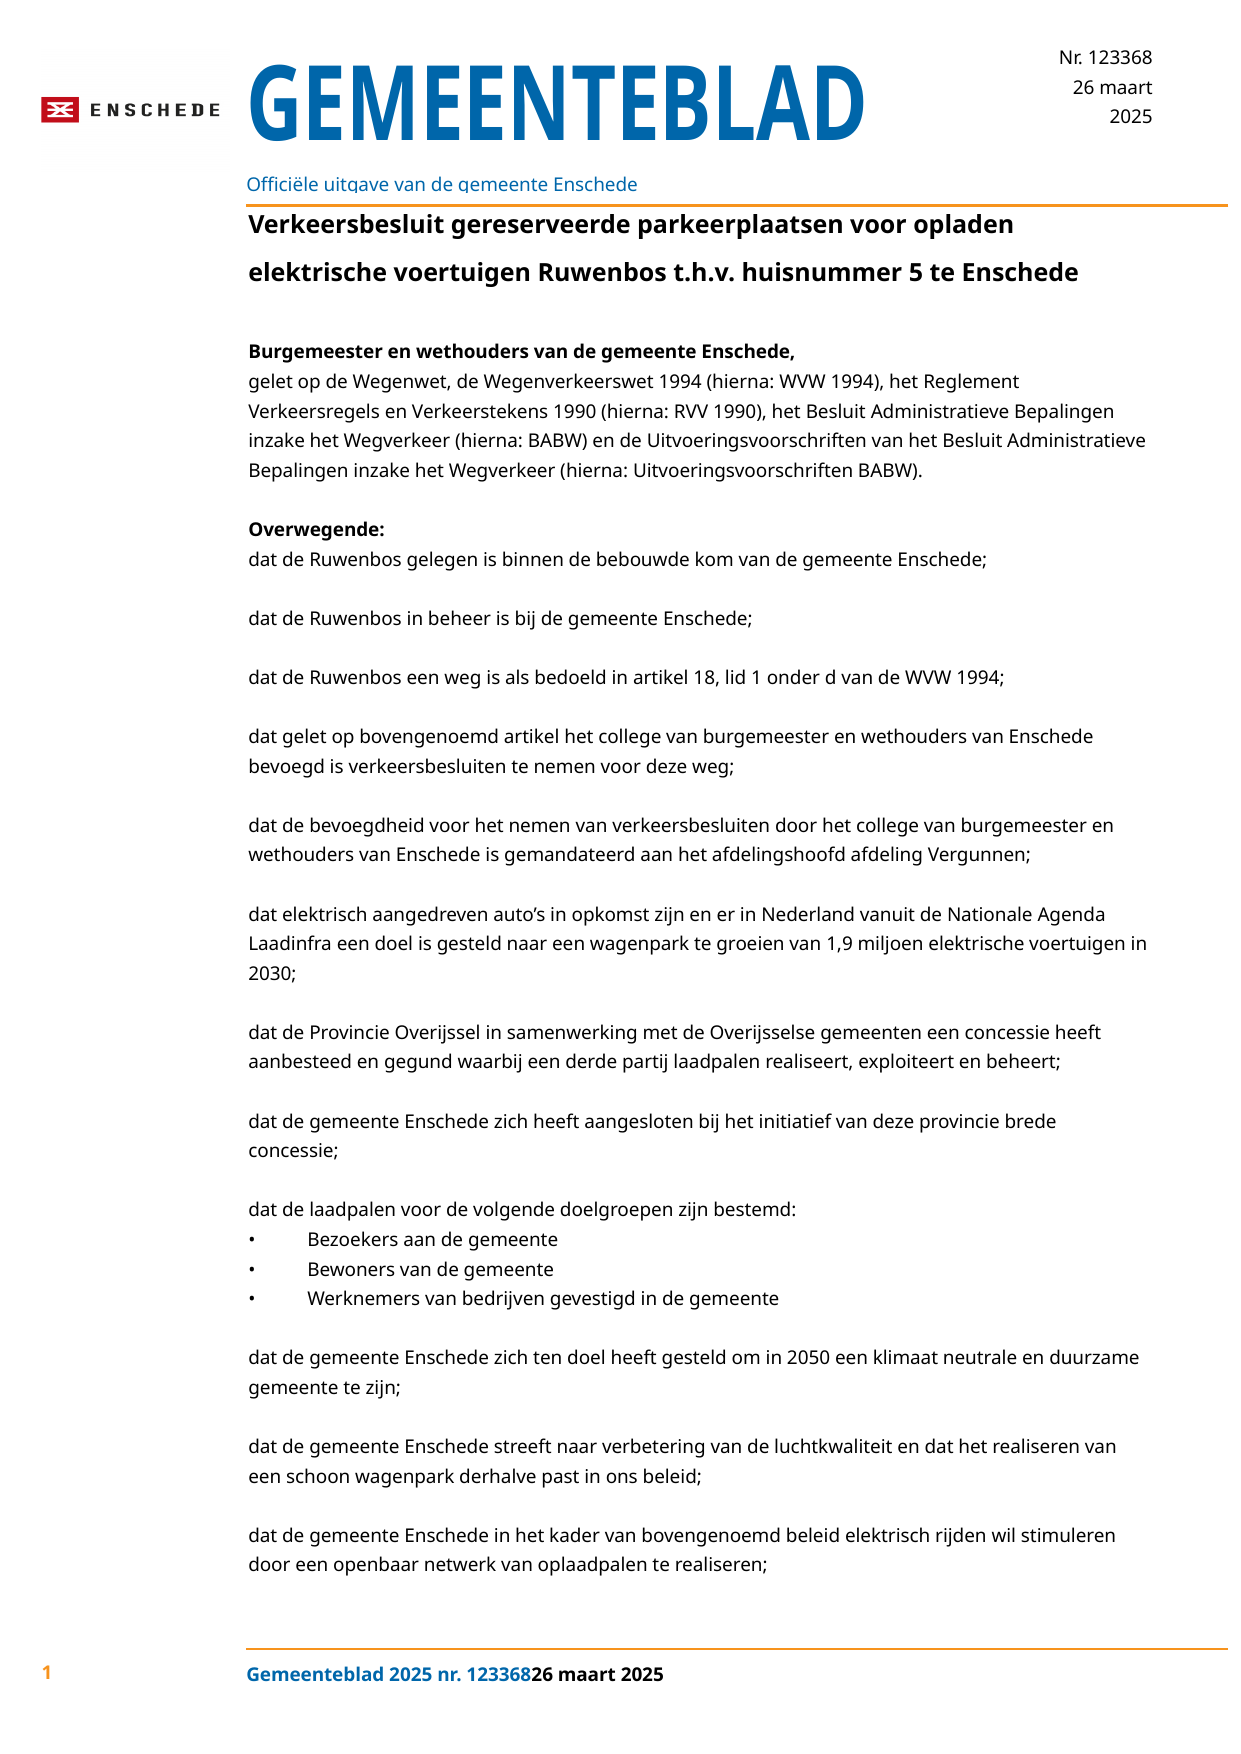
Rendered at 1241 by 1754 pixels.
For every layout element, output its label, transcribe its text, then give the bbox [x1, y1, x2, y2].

text dat de laadpalen voor de volgende doelgroepen zijn bestemd: [248, 1197, 1152, 1222]
picture [41, 47, 231, 172]
text dat de bevoegdheid voor het nemen van verkeersbesluiten door het college van burgemeester en wethouders van Enschede is gemandateerd aan het afdelingshoofd afdeling Vergunnen; [248, 812, 1152, 867]
text dat de gemeente Enschede zich ten doel heeft gesteld om in 2050 een klimaat neutrale en duurzame gemeente te zijn; [248, 1344, 1152, 1400]
text Burgemeester en wethouders van de gemeente Enschede, [248, 339, 1152, 364]
text dat de gemeente Enschede streeft naar verbetering van de luchtkwaliteit en dat het realiseren van een schoon wagenpark derhalve past in ons beleid; [248, 1433, 1152, 1488]
text dat de Provincie Overijssel in samenwerking met de Overijsselse gemeenten een concessie heeft aanbesteed en gegund waarbij een derde partij laadpalen realiseert, exploiteert en beheert; [248, 1019, 1152, 1074]
text dat de gemeente Enschede in het kader van bovengenoemd beleid elektrisch rijden wil stimuleren door een openbaar netwerk van oplaadpalen te realiseren; [248, 1522, 1152, 1577]
list Bezoekers aan de gemeente [248, 1226, 1152, 1252]
text gelet op de Wegenwet, de Wegenverkeerswet 1994 (hierna: WVW 1994), het Reglement Verkeersregels en Verkeerstekens 1990 (hierna: RVV 1990), het Besluit Administratieve Bepalingen inzake het Wegverkeer (hierna: BABW) en de Uitvoeringsvoorschriften van het Besluit Administratieve Bepalingen inzake het Wegverkeer (hierna: Uitvoeringsvoorschriften BABW). [248, 368, 1152, 483]
text dat de gemeente Enschede zich heeft aangesloten bij het initiatief van deze provincie brede concessie; [248, 1108, 1152, 1163]
text dat de Ruwenbos gelegen is binnen de bebouwde kom van de gemeente Enschede; [248, 546, 1152, 571]
text dat de Ruwenbos in beheer is bij de gemeente Enschede; [248, 605, 1152, 631]
text Overwegende: [248, 516, 1152, 542]
text Verkeersbesluit gereserveerde parkeerplaatsen voor opladen elektrische voertuigen Ruwenbos t.h.v. huisnummer 5 te Enschede [248, 207, 1152, 288]
text dat elektrisch aangedreven auto’s in opkomst zijn en er in Nederland vanuit de Nationale Agenda Laadinfra een doel is gesteld naar een wagenpark te groeien van 1,9 miljoen elektrische voertuigen in 2030; [248, 901, 1152, 986]
list Bewoners van de gemeente [248, 1256, 1152, 1281]
list Werknemers van bedrijven gevestigd in de gemeente [248, 1285, 1152, 1311]
text dat gelet op bovengenoemd artikel het college van burgemeester en wethouders van Enschede bevoegd is verkeersbesluiten te nemen voor deze weg; [248, 723, 1152, 778]
text dat de Ruwenbos een weg is als bedoeld in artikel 18, lid 1 onder d van de WVW 1994; [248, 664, 1152, 690]
